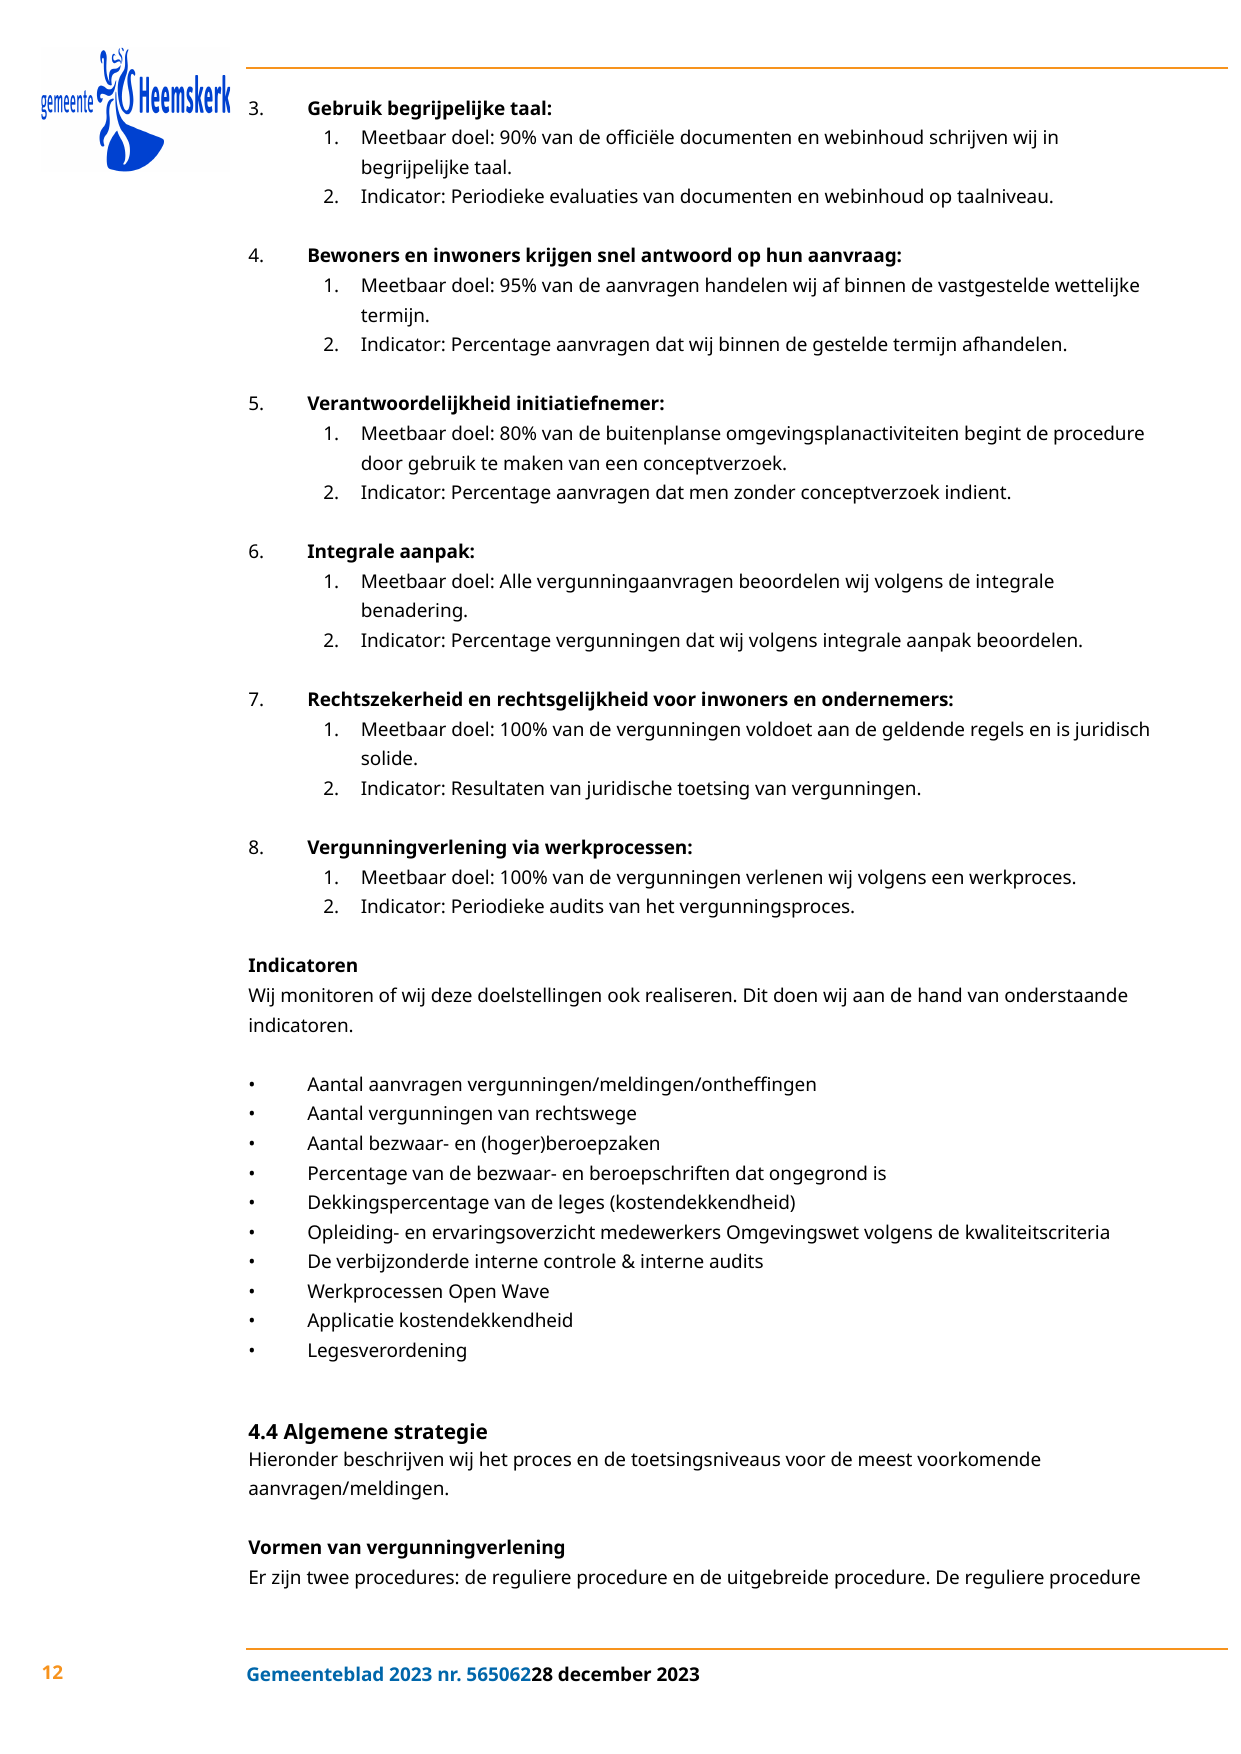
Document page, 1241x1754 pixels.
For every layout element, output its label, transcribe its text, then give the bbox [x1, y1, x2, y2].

list Verantwoordelijkheid initiatiefnemer: [248, 391, 1152, 416]
list Meetbaar doel: 80% van de buitenplanse omgevingsplanactiviteiten begint de procedure door gebruik te maken van een conceptverzoek. [323, 420, 1152, 476]
text Wij monitoren of wij deze doelstellingen ook realiseren. Dit doen wij aan de hand van onderstaande indicatoren. [248, 982, 1152, 1038]
text Er zijn twee procedures: de reguliere procedure en de uitgebreide procedure. De reguliere procedure [248, 1564, 1152, 1590]
list Meetbaar doel: 100% van de vergunningen verlenen wij volgens een werkproces. [323, 864, 1152, 890]
list De verbijzonderde interne controle & interne audits [248, 1248, 1152, 1274]
list Meetbaar doel: Alle vergunningaanvragen beoordelen wij volgens de integrale benadering. [323, 568, 1152, 623]
list Legesverordening [248, 1337, 1152, 1363]
list Bewoners en inwoners krijgen snel antwoord op hun aanvraag: [248, 243, 1152, 268]
text Indicatoren [248, 953, 1152, 978]
picture [41, 47, 231, 172]
list Indicator: Percentage vergunningen dat wij volgens integrale aanpak beoordelen. [323, 627, 1152, 653]
list Meetbaar doel: 95% van de aanvragen handelen wij af binnen de vastgestelde wettelijke termijn. [323, 272, 1152, 328]
text Hieronder beschrijven wij het proces en de toetsingsniveaus voor de meest voorkomende aanvragen/meldingen. [248, 1446, 1152, 1501]
text Vormen van vergunningverlening [248, 1534, 1152, 1560]
list Opleiding- en ervaringsoverzicht medewerkers Omgevingswet volgens de kwaliteitscriteria [248, 1219, 1152, 1245]
list Indicator: Periodieke evaluaties van documenten en webinhoud op taalniveau. [323, 183, 1152, 209]
text 4.4 Algemene strategie [248, 1417, 1152, 1446]
list Meetbaar doel: 90% van de officiële documenten en webinhoud schrijven wij in begrijpelijke taal. [323, 124, 1152, 180]
list Gebruik begrijpelijke taal: [248, 95, 1152, 121]
list Vergunningverlening via werkprocessen: [248, 834, 1152, 860]
list Werkprocessen Open Wave [248, 1278, 1152, 1304]
list Indicator: Percentage aanvragen dat men zonder conceptverzoek indient. [323, 479, 1152, 505]
list Aantal vergunningen van rechtswege [248, 1101, 1152, 1126]
list Integrale aanpak: [248, 538, 1152, 564]
list Percentage van de bezwaar- en beroepschriften dat ongegrond is [248, 1160, 1152, 1186]
list Rechtszekerheid en rechtsgelijkheid voor inwoners en ondernemers: [248, 686, 1152, 712]
list Applicatie kostendekkendheid [248, 1308, 1152, 1333]
list Indicator: Periodieke audits van het vergunningsproces. [323, 893, 1152, 919]
list Meetbaar doel: 100% van de vergunningen voldoet aan de geldende regels en is juridisch solide. [323, 716, 1152, 771]
list Dekkingspercentage van de leges (kostendekkendheid) [248, 1189, 1152, 1215]
list Indicator: Resultaten van juridische toetsing van vergunningen. [323, 775, 1152, 801]
list Indicator: Percentage aanvragen dat wij binnen de gestelde termijn afhandelen. [323, 331, 1152, 357]
list Aantal aanvragen vergunningen/meldingen/ontheffingen [248, 1071, 1152, 1097]
list Aantal bezwaar- en (hoger)beroepzaken [248, 1130, 1152, 1156]
